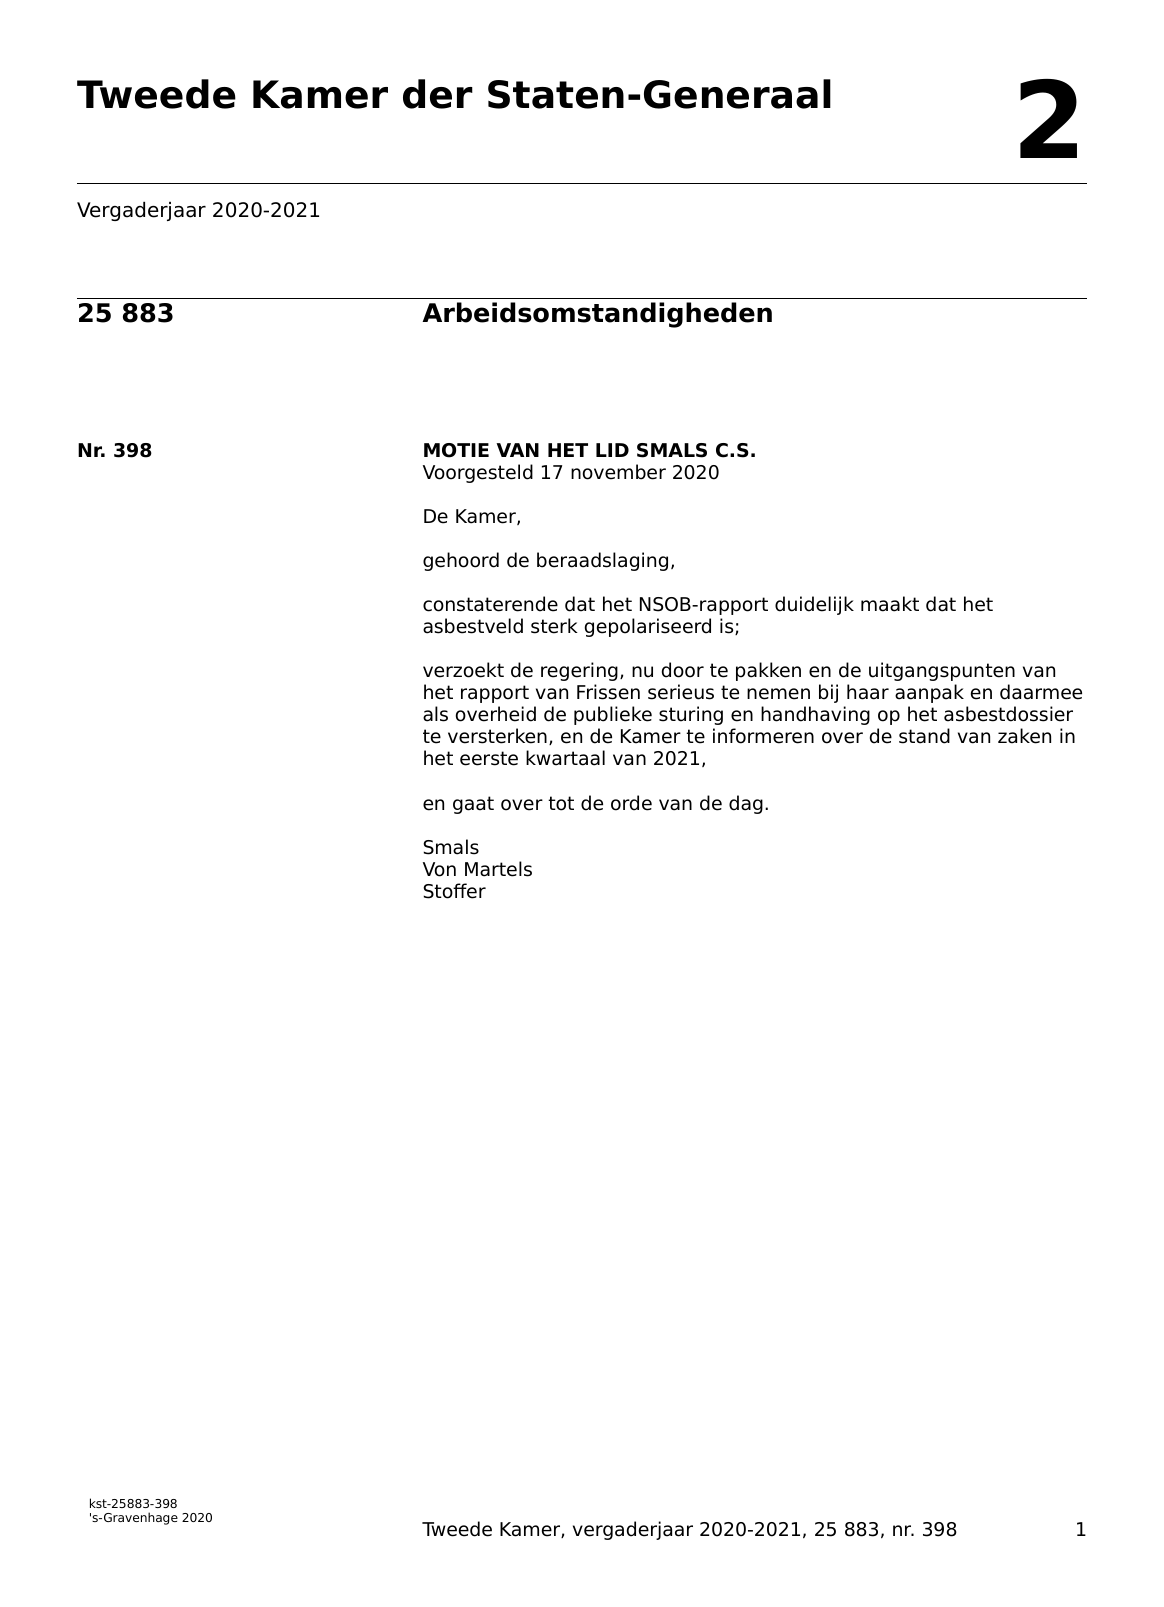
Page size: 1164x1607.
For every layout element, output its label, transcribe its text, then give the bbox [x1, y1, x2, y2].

text kst-25883-398 [88, 1497, 323, 1511]
table_cell Vergaderjaar 2020-2021 [77, 184, 1087, 298]
table_header 2 [886, 59, 1087, 183]
text De Kamer, [422, 506, 1087, 528]
text constaterende dat het NSOB-rapport duidelijk maakt dat het asbestveld sterk gepolariseerd is; [422, 594, 1087, 638]
text en gaat over tot de orde van de dag. [422, 792, 1087, 814]
text 's-Gravenhage 2020 [88, 1511, 323, 1525]
subtitle 25 883 Arbeidsomstandigheden [77, 299, 1087, 329]
text Stoffer [422, 881, 1087, 902]
text Von Martels [422, 858, 1087, 881]
subtitle Nr. 398 MOTIE VAN HET LID SMALS C.S. [77, 440, 1087, 462]
text Voorgesteld 17 november 2020 [422, 462, 1087, 484]
text verzoekt de regering, nu door te pakken en de uitgangspunten van het rapport van Frissen serieus te nemen bij haar aanpak en daarmee als overheid de publieke sturing en handhaving op het asbestdossier te versterken, en de Kamer te informeren over de stand van zaken in het eerste kwartaal van 2021, [422, 660, 1087, 770]
text Smals [422, 837, 1087, 858]
text gehoord de beraadslaging, [422, 550, 1087, 572]
table_header Tweede Kamer der Staten-Generaal [77, 59, 886, 183]
